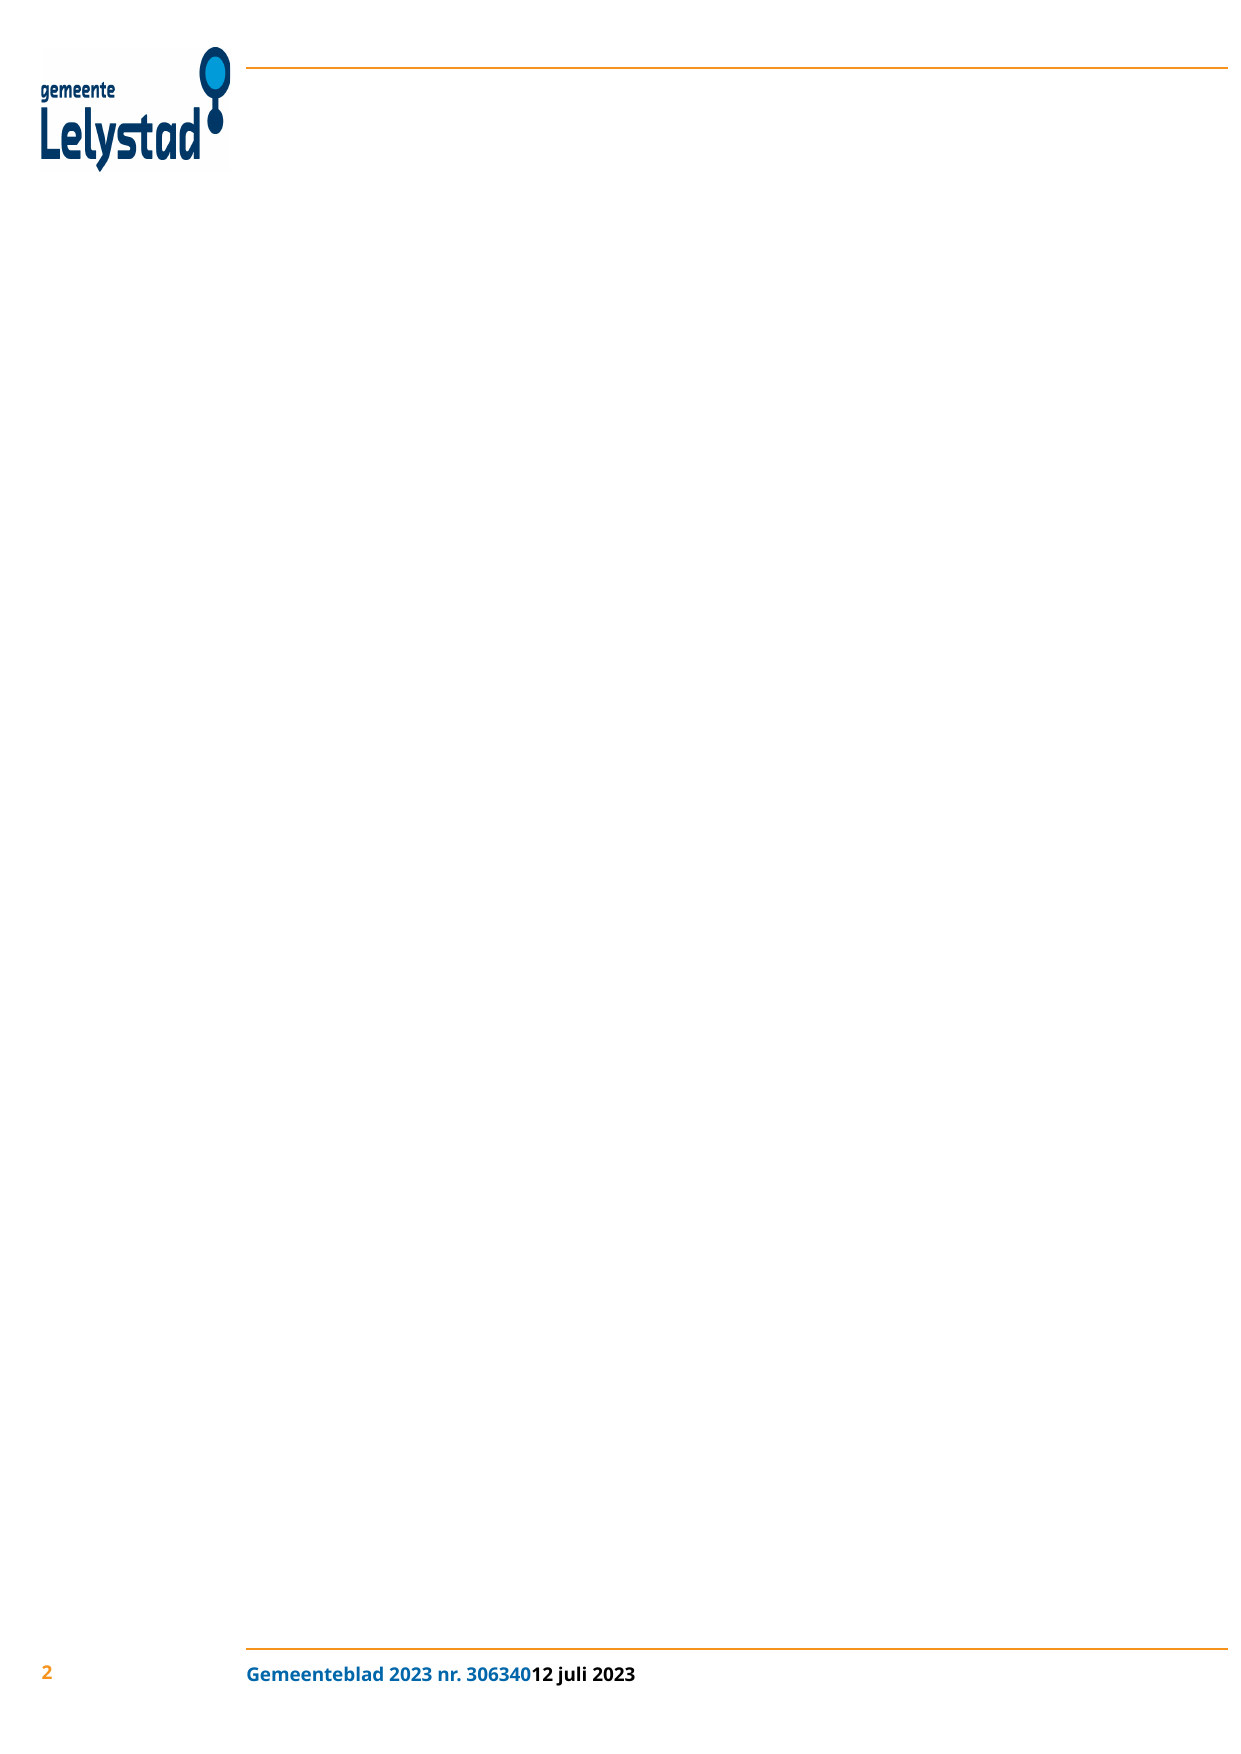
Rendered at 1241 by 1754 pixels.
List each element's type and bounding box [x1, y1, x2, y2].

picture [41, 47, 231, 172]
